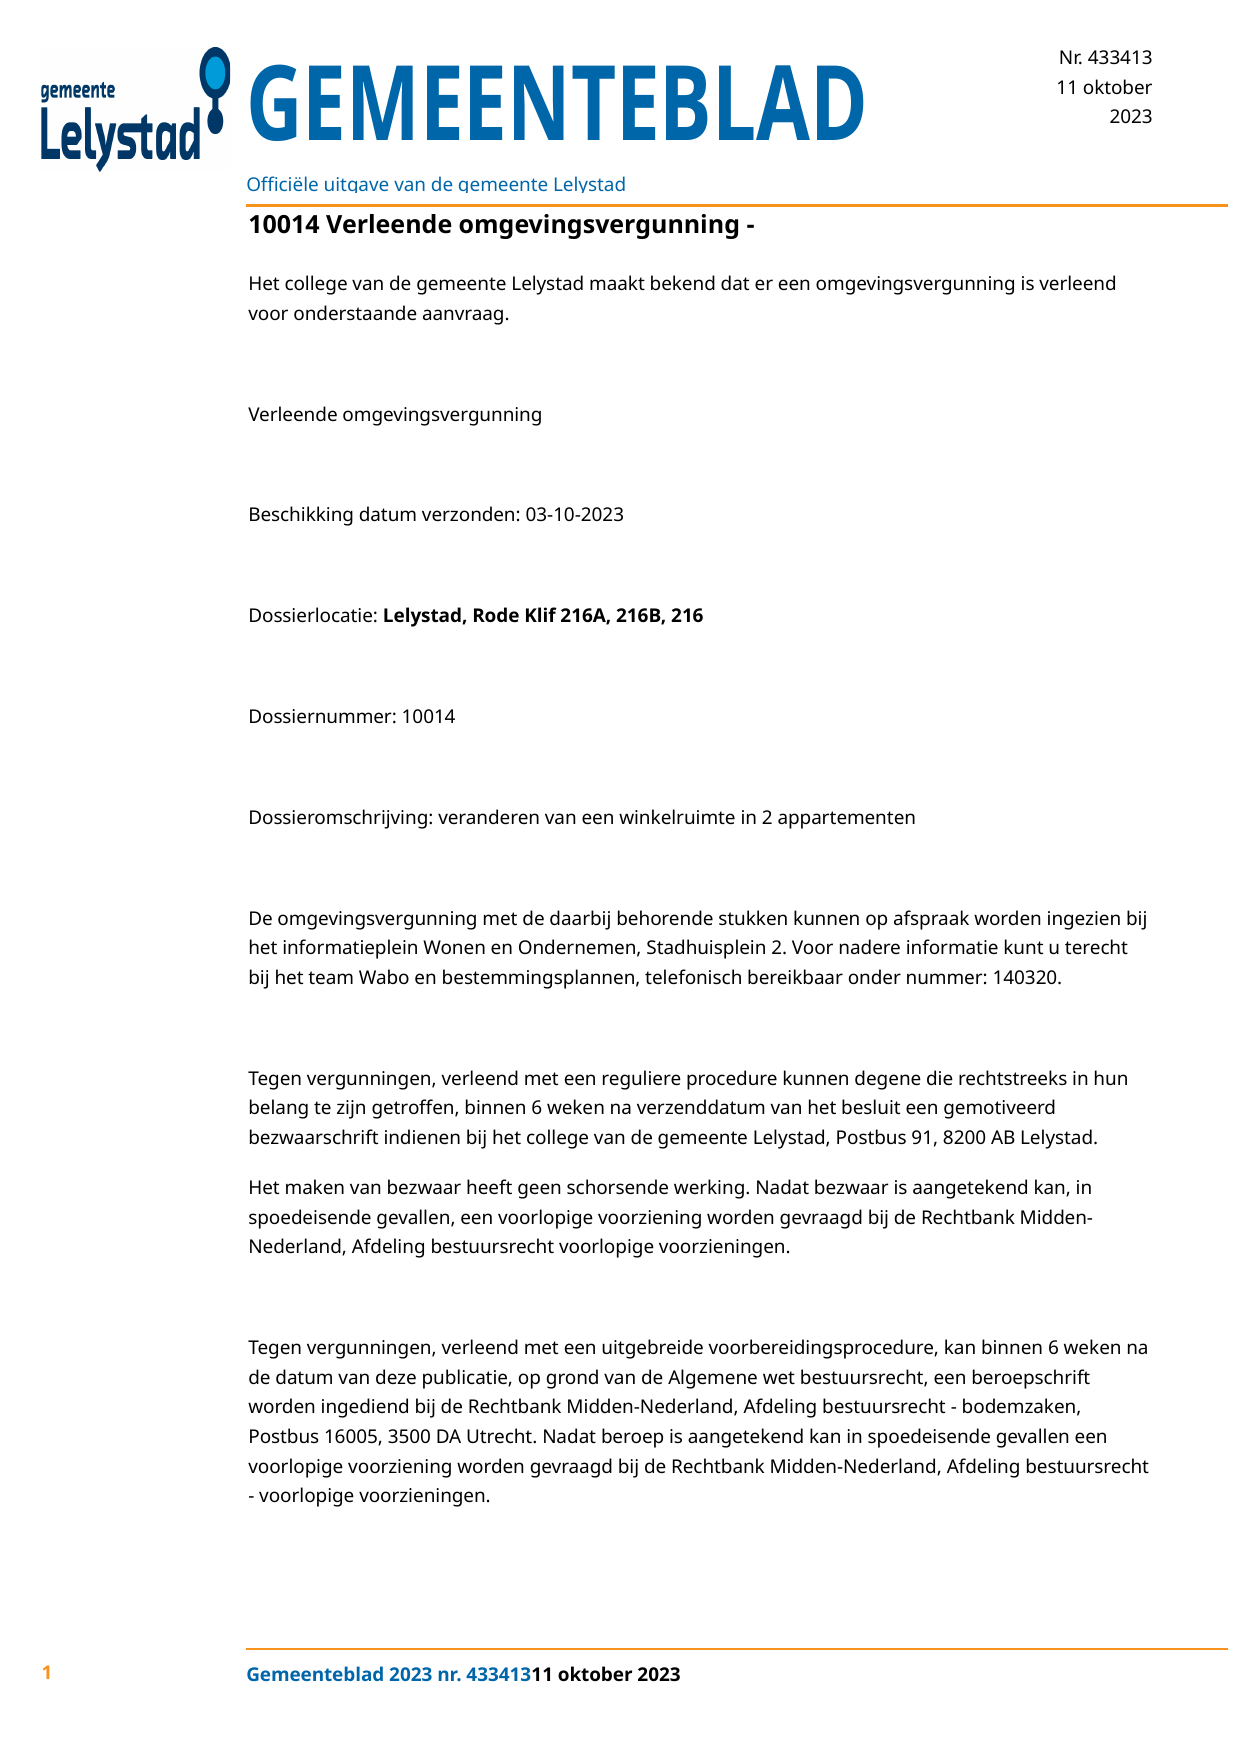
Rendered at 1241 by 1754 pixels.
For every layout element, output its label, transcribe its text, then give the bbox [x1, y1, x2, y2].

text Dossiernummer: 10014 [248, 703, 1152, 729]
text Tegen vergunningen, verleend met een uitgebreide voorbereidingsprocedure, kan binnen 6 weken na de datum van deze publicatie, op grond van de Algemene wet bestuursrecht, een beroepschrift worden ingediend bij de Rechtbank Midden-Nederland, Afdeling bestuursrecht - bodemzaken, Postbus 16005, 3500 DA Utrecht. Nadat beroep is aangetekend kan in spoedeisende gevallen een voorlopige voorziening worden gevraagd bij de Rechtbank Midden-Nederland, Afdeling bestuursrecht - voorlopige voorzieningen. [248, 1334, 1152, 1508]
text Tegen vergunningen, verleend met een reguliere procedure kunnen degene die rechtstreeks in hun belang te zijn getroffen, binnen 6 weken na verzenddatum van het besluit een gemotiveerd bezwaarschrift indienen bij het college van de gemeente Lelystad, Postbus 91, 8200 AB Lelystad. [248, 1065, 1152, 1150]
text Dossierlocatie: Lelystad, Rode Klif 216A, 216B, 216 [248, 602, 1152, 628]
text Dossieromschrijving: veranderen van een winkelruimte in 2 appartementen [248, 804, 1152, 830]
text Beschikking datum verzonden: 03-10-2023 [248, 502, 1152, 527]
picture [41, 47, 231, 172]
text Het maken van bezwaar heeft geen schorsende werking. Nadat bezwaar is aangetekend kan, in spoedeisende gevallen, een voorlopige voorziening worden gevraagd bij de Rechtbank Midden-Nederland, Afdeling bestuursrecht voorlopige voorzieningen. [248, 1174, 1152, 1259]
text Het college van de gemeente Lelystad maakt bekend dat er een omgevingsvergunning is verleend voor onderstaande aanvraag. [248, 270, 1152, 326]
text 10014 Verleende omgevingsvergunning - [248, 207, 1152, 241]
text De omgevingsvergunning met de daarbij behorende stukken kunnen op afspraak worden ingezien bij het informatieplein Wonen en Ondernemen, Stadhuisplein 2. Voor nadere informatie kunt u terecht bij het team Wabo en bestemmingsplannen, telefonisch bereikbaar onder nummer: 140320. [248, 905, 1152, 990]
text Verleende omgevingsvergunning [248, 401, 1152, 426]
